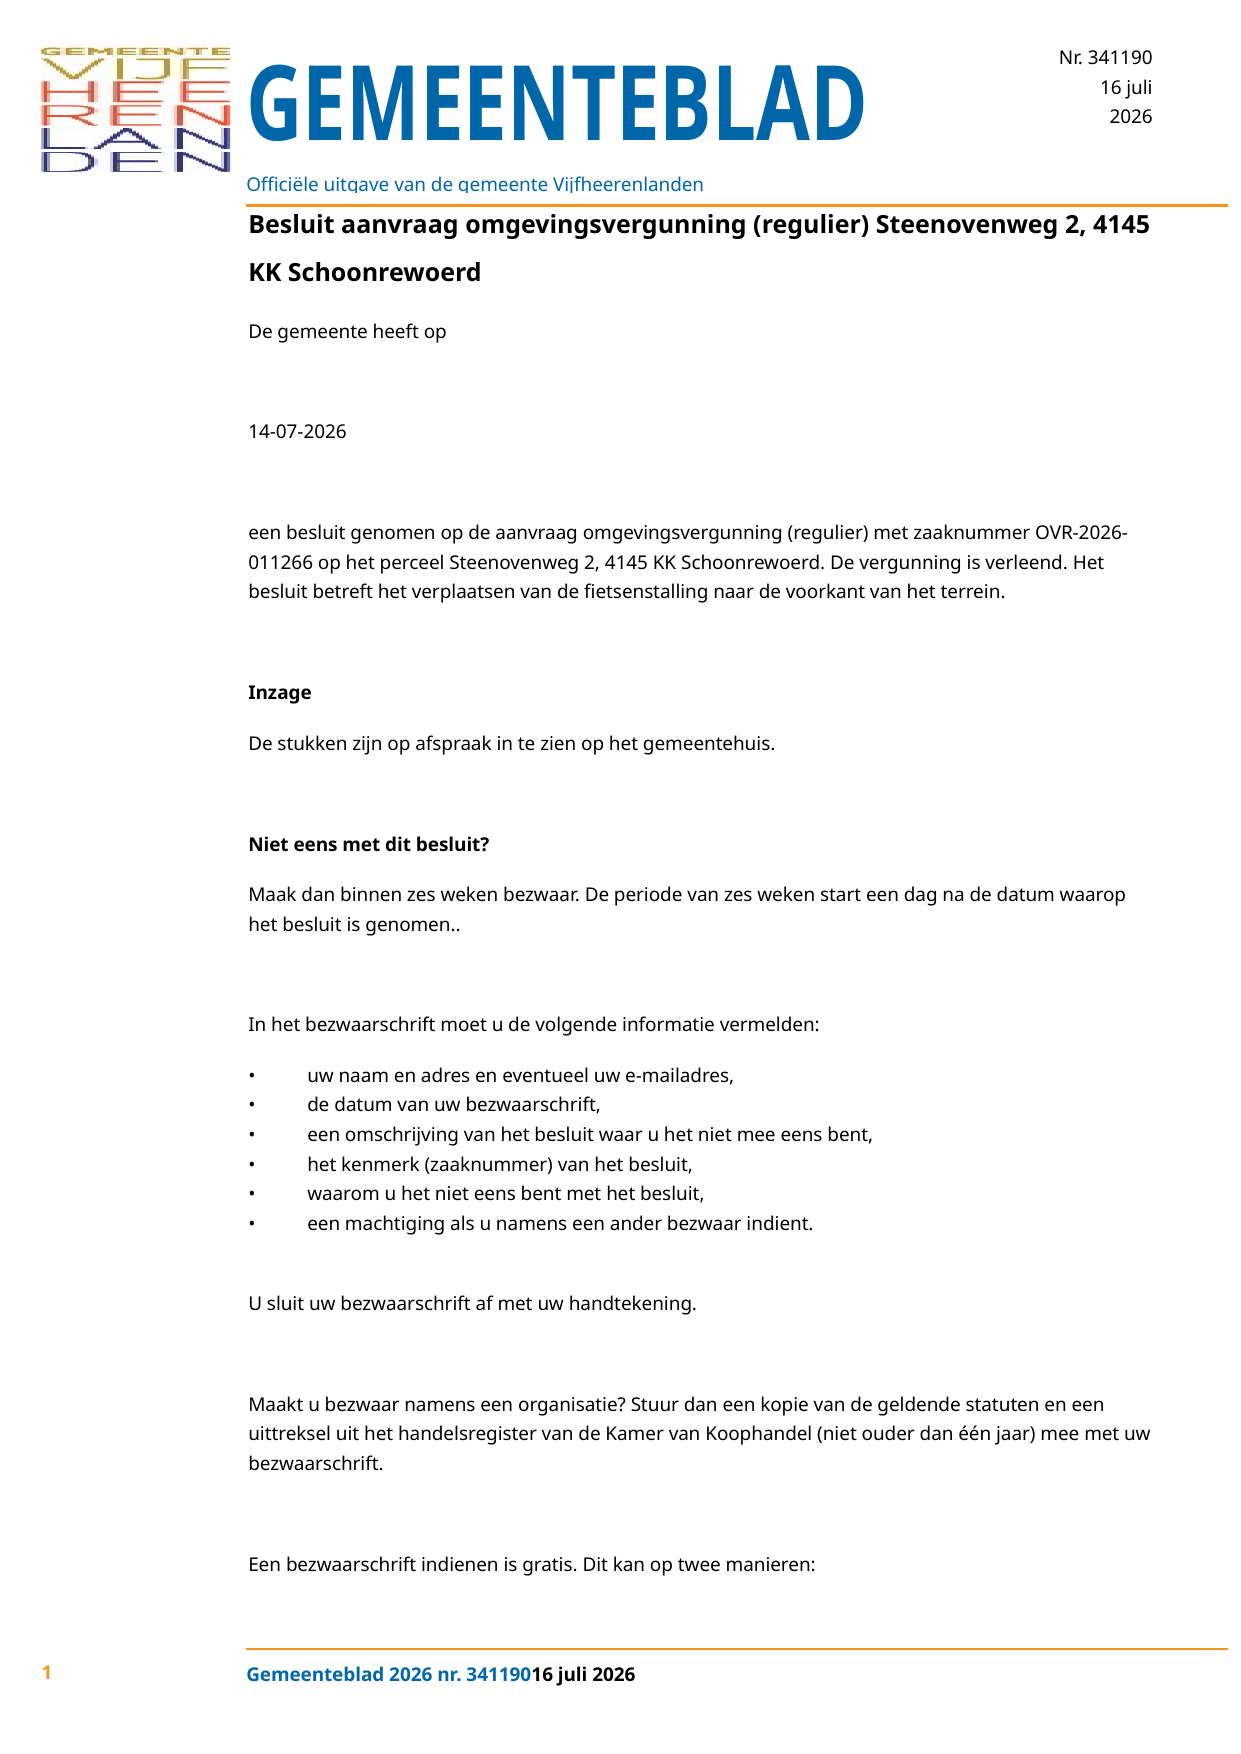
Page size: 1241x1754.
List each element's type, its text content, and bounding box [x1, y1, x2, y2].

text Een bezwaarschrift indienen is gratis. Dit kan op twee manieren: [248, 1551, 1152, 1577]
list het kenmerk (zaaknummer) van het besluit, [248, 1151, 1152, 1177]
text Besluit aanvraag omgevingsvergunning (regulier) Steenovenweg 2, 4145 KK Schoonrewoerd [248, 207, 1152, 288]
text Maakt u bezwaar namens een organisatie? Stuur dan een kopie van de geldende statuten en een uittreksel uit het handelsregister van de Kamer van Koophandel (niet ouder dan één jaar) mee met uw bezwaarschrift. [248, 1391, 1152, 1476]
picture [41, 47, 231, 172]
text De stukken zijn op afspraak in te zien op het gemeentehuis. [248, 730, 1152, 756]
list waarom u het niet eens bent met het besluit, [248, 1180, 1152, 1206]
list een machtiging als u namens een ander bezwaar indient. [248, 1210, 1152, 1236]
text In het bezwaarschrift moet u de volgende informatie vermelden: [248, 1012, 1152, 1037]
text 14-07-2026 [248, 419, 1152, 444]
text De gemeente heeft op [248, 318, 1152, 344]
text een besluit genomen op de aanvraag omgevingsvergunning (regulier) met zaaknummer OVR-2026-011266 op het perceel Steenovenweg 2, 4145 KK Schoonrewoerd. De vergunning is verleend. Het besluit betreft het verplaatsen van de fietsenstalling naar de voorkant van het terrein. [248, 519, 1152, 604]
text Maak dan binnen zes weken bezwaar. De periode van zes weken start een dag na de datum waarop het besluit is genomen.. [248, 881, 1152, 937]
text Niet eens met dit besluit? [248, 831, 1152, 857]
text Inzage [248, 679, 1152, 705]
text U sluit uw bezwaarschrift af met uw handtekening. [248, 1290, 1152, 1316]
list een omschrijving van het besluit waar u het niet mee eens bent, [248, 1121, 1152, 1147]
list de datum van uw bezwaarschrift, [248, 1092, 1152, 1117]
list uw naam en adres en eventueel uw e-mailadres, [248, 1062, 1152, 1088]
